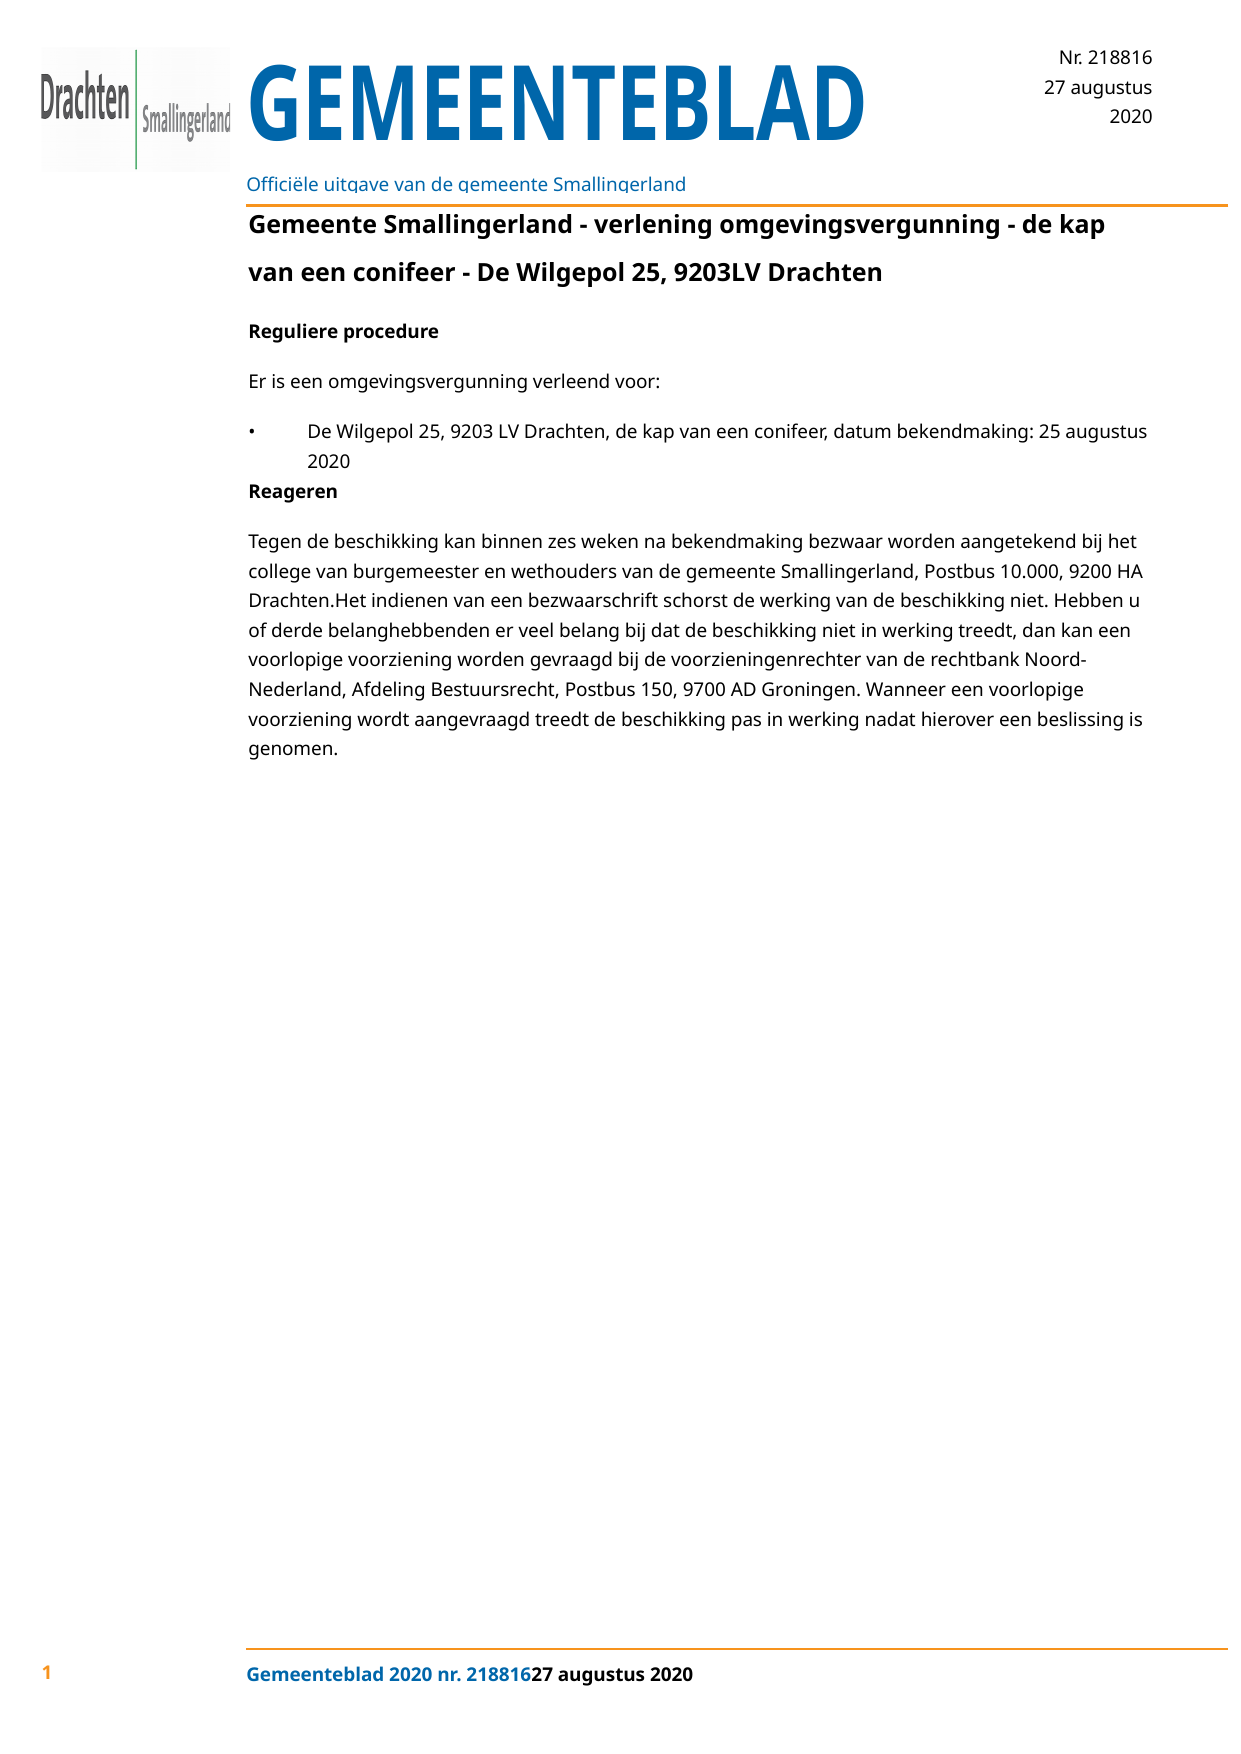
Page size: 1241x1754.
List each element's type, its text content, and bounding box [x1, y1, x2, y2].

text Gemeente Smallingerland - verlening omgevingsvergunning - de kap van een conifeer - De Wilgepol 25, 9203LV Drachten [248, 207, 1152, 288]
text Reguliere procedure [248, 318, 1152, 344]
text Reageren [248, 478, 1152, 504]
text Tegen de beschikking kan binnen zes weken na bekendmaking bezwaar worden aangetekend bij het college van burgemeester en wethouders van de gemeente Smallingerland, Postbus 10.000, 9200 HA Drachten.Het indienen van een bezwaarschrift schorst de werking van de beschikking niet. Hebben u of derde belanghebbenden er veel belang bij dat de beschikking niet in werking treedt, dan kan een voorlopige voorziening worden gevraagd bij de voorzieningenrechter van de rechtbank Noord-Nederland, Afdeling Bestuursrecht, Postbus 150, 9700 AD Groningen. Wanneer een voorlopige voorziening wordt aangevraagd treedt de beschikking pas in werking nadat hierover een beslissing is genomen. [248, 528, 1152, 761]
text Er is een omgevingsvergunning verleend voor: [248, 368, 1152, 394]
list De Wilgepol 25, 9203 LV Drachten, de kap van een conifeer, datum bekendmaking: 25 augustus 2020 [248, 419, 1152, 474]
picture [41, 47, 231, 172]
